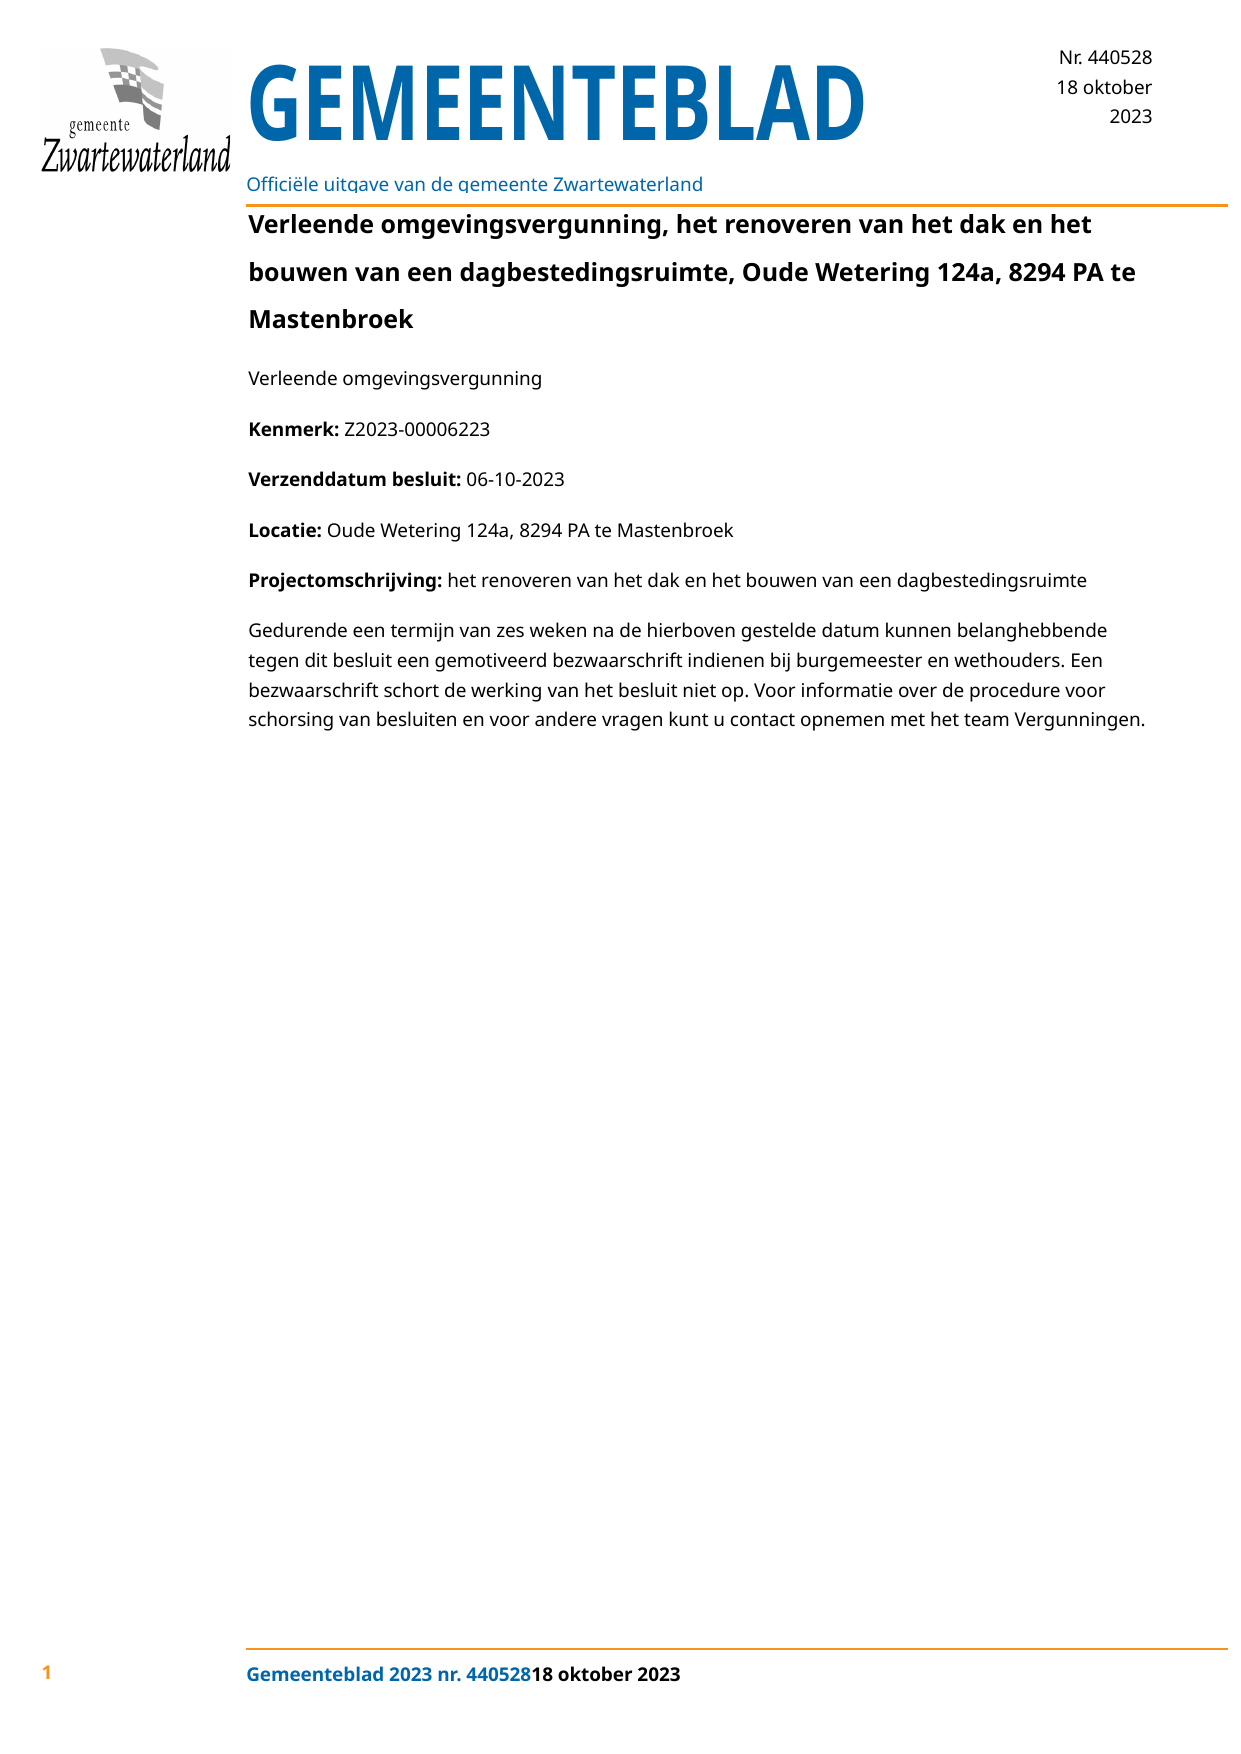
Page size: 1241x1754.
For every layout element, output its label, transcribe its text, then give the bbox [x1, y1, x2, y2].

text Projectomschrijving: het renoveren van het dak en het bouwen van een dagbestedingsruimte [248, 567, 1152, 593]
text Verleende omgevingsvergunning, het renoveren van het dak en het bouwen van een dagbestedingsruimte, Oude Wetering 124a, 8294 PA te Mastenbroek [248, 207, 1152, 336]
text Verzenddatum besluit: 06-10-2023 [248, 466, 1152, 492]
text Gedurende een termijn van zes weken na de hierboven gestelde datum kunnen belanghebbende tegen dit besluit een gemotiveerd bezwaarschrift indienen bij burgemeester en wethouders. Een bezwaarschrift schort de werking van het besluit niet op. Voor informatie over de procedure voor schorsing van besluiten en voor andere vragen kunt u contact opnemen met het team Vergunningen. [248, 618, 1152, 732]
text Locatie: Oude Wetering 124a, 8294 PA te Mastenbroek [248, 517, 1152, 542]
text Kenmerk: Z2023-00006223 [248, 416, 1152, 442]
picture [41, 47, 231, 172]
text Verleende omgevingsvergunning [248, 366, 1152, 391]
